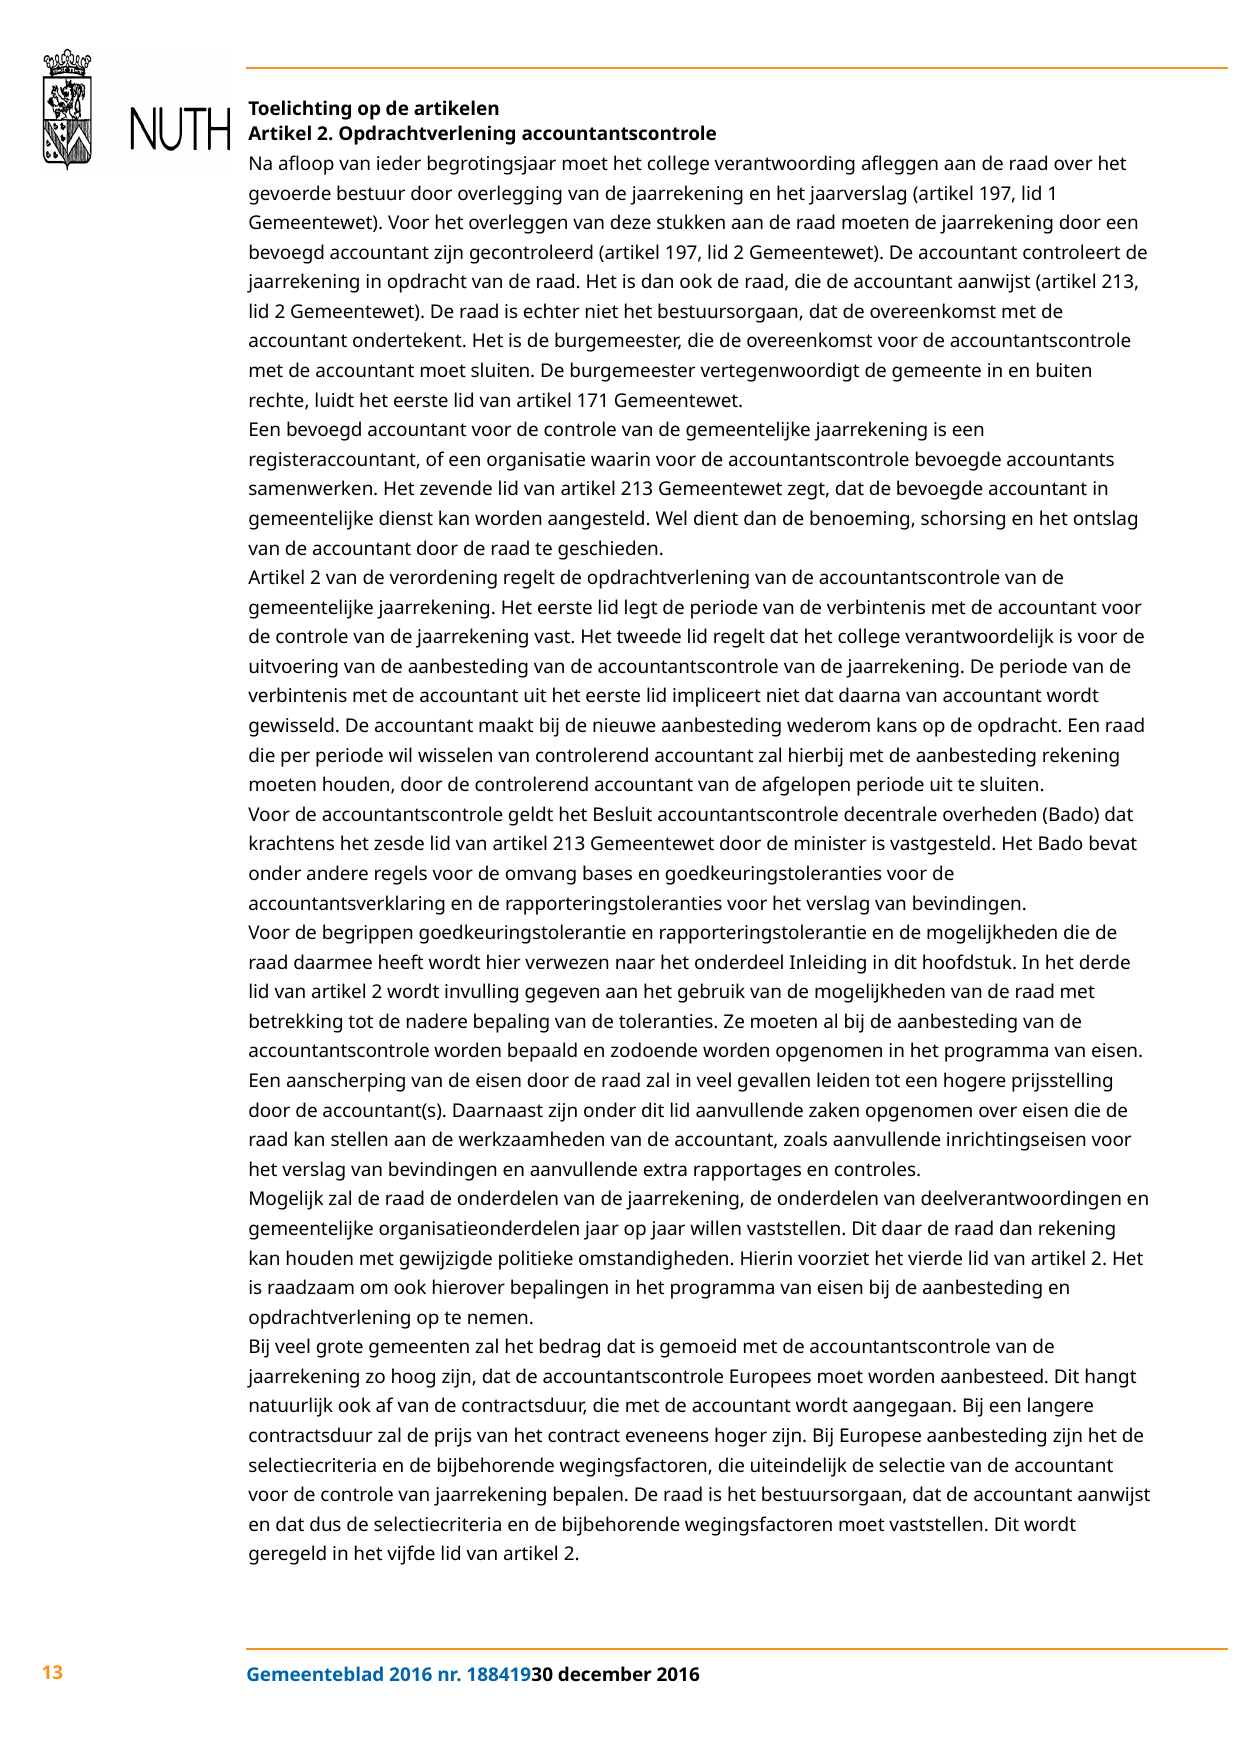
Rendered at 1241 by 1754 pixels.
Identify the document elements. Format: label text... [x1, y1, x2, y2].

text Artikel 2 van de verordening regelt de opdrachtverlening van de accountantscontrole van de gemeentelijke jaarrekening. Het eerste lid legt de periode van de verbintenis met de accountant voor de controle van de jaarrekening vast. Het tweede lid regelt dat het college verantwoordelijk is voor de uitvoering van de aanbesteding van de accountantscontrole van de jaarrekening. De periode van de verbintenis met de accountant uit het eerste lid impliceert niet dat daarna van accountant wordt gewisseld. De accountant maakt bij de nieuwe aanbesteding wederom kans op de opdracht. Een raad die per periode wil wisselen van controlerend accountant zal hierbij met de aanbesteding rekening moeten houden, door de controlerend accountant van de afgelopen periode uit te sluiten. [248, 564, 1152, 797]
text Artikel 2. Opdrachtverlening accountantscontrole [248, 121, 1152, 146]
text Na afloop van ieder begrotingsjaar moet het college verantwoording afleggen aan de raad over het gevoerde bestuur door overlegging van de jaarrekening en het jaarverslag (artikel 197, lid 1 Gemeentewet). Voor het overleggen van deze stukken aan de raad moeten de jaarrekening door een bevoegd accountant zijn gecontroleerd (artikel 197, lid 2 Gemeentewet). De accountant controleert de jaarrekening in opdracht van de raad. Het is dan ook de raad, die de accountant aanwijst (artikel 213, lid 2 Gemeentewet). De raad is echter niet het bestuursorgaan, dat de overeenkomst met de accountant ondertekent. Het is de burgemeester, die de overeenkomst voor de accountantscontrole met de accountant moet sluiten. De burgemeester vertegenwoordigt de gemeente in en buiten rechte, luidt het eerste lid van artikel 171 Gemeentewet. [248, 150, 1152, 413]
text Toelichting op de artikelen [248, 95, 1152, 121]
text Voor de begrippen goedkeuringstolerantie en rapporteringstolerantie en de mogelijkheden die de raad daarmee heeft wordt hier verwezen naar het onderdeel Inleiding in dit hoofdstuk. In het derde lid van artikel 2 wordt invulling gegeven aan het gebruik van de mogelijkheden van de raad met betrekking tot de nadere bepaling van de toleranties. Ze moeten al bij de aanbesteding van de accountantscontrole worden bepaald en zodoende worden opgenomen in het programma van eisen. Een aanscherping van de eisen door de raad zal in veel gevallen leiden tot een hogere prijsstelling door de accountant(s). Daarnaast zijn onder dit lid aanvullende zaken opgenomen over eisen die de raad kan stellen aan de werkzaamheden van de accountant, zoals aanvullende inrichtingseisen voor het verslag van bevindingen en aanvullende extra rapportages en controles. [248, 919, 1152, 1182]
text Mogelijk zal de raad de onderdelen van de jaarrekening, de onderdelen van deelverantwoordingen en gemeentelijke organisatieonderdelen jaar op jaar willen vaststellen. Dit daar de raad dan rekening kan houden met gewijzigde politieke omstandigheden. Hierin voorziet het vierde lid van artikel 2. Het is raadzaam om ook hierover bepalingen in het programma van eisen bij de aanbesteding en opdrachtverlening op te nemen. [248, 1186, 1152, 1330]
text Een bevoegd accountant voor de controle van de gemeentelijke jaarrekening is een registeraccountant, of een organisatie waarin voor de accountantscontrole bevoegde accountants samenwerken. Het zevende lid van artikel 213 Gemeentewet zegt, dat de bevoegde accountant in gemeentelijke dienst kan worden aangesteld. Wel dient dan de benoeming, schorsing en het ontslag van de accountant door de raad te geschieden. [248, 416, 1152, 561]
picture [41, 47, 231, 172]
text Bij veel grote gemeenten zal het bedrag dat is gemoeid met de accountantscontrole van de jaarrekening zo hoog zijn, dat de accountantscontrole Europees moet worden aanbesteed. Dit hangt natuurlijk ook af van de contractsduur, die met de accountant wordt aangegaan. Bij een langere contractsduur zal de prijs van het contract eveneens hoger zijn. Bij Europese aanbesteding zijn het de selectiecriteria en de bijbehorende wegingsfactoren, die uiteindelijk de selectie van de accountant voor de controle van jaarrekening bepalen. De raad is het bestuursorgaan, dat de accountant aanwijst en dat dus de selectiecriteria en de bijbehorende wegingsfactoren moet vaststellen. Dit wordt geregeld in het vijfde lid van artikel 2. [248, 1333, 1152, 1566]
text Voor de accountantscontrole geldt het Besluit accountantscontrole decentrale overheden (Bado) dat krachtens het zesde lid van artikel 213 Gemeentewet door de minister is vastgesteld. Het Bado bevat onder andere regels voor de omvang bases en goedkeuringstoleranties voor de accountantsverklaring en de rapporteringstoleranties voor het verslag van bevindingen. [248, 801, 1152, 916]
